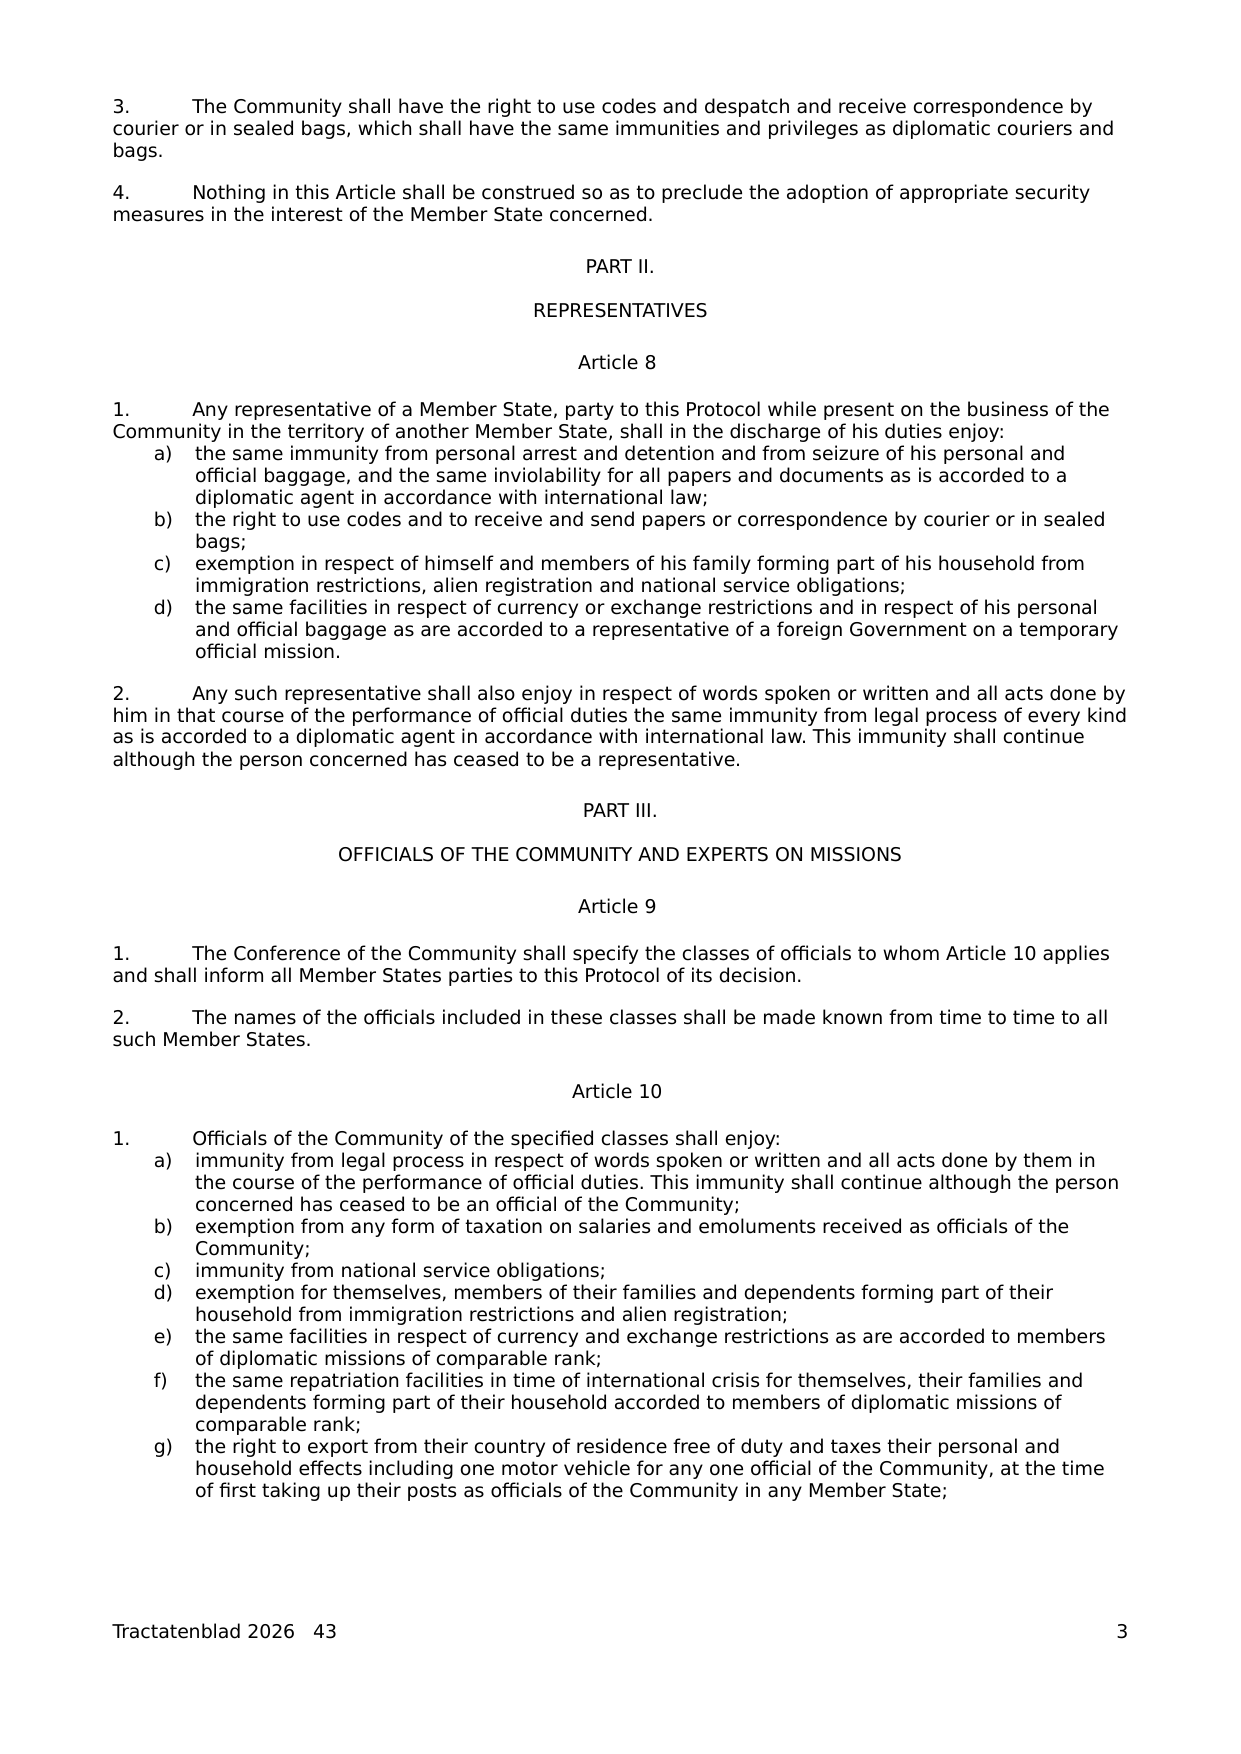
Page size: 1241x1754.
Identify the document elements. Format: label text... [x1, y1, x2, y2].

subtitle Article 9 [112, 896, 1128, 918]
subtitle PART III. OFFICIALS OF THE COMMUNITY AND EXPERTS ON MISSIONS [112, 800, 1128, 866]
text 4. Nothing in this Article shall be construed so as to preclude the adoption of appropriate security measures in the interest of the Member State concerned. [112, 182, 1128, 226]
text a) immunity from legal process in respect of words spoken or written and all acts done by them in the course of the performance of official duties. This immunity shall continue although the person concerned has ceased to be an official of the Community; [153, 1150, 1128, 1216]
subtitle Article 8 [112, 352, 1128, 374]
text 1. Officials of the Community of the specified classes shall enjoy: [112, 1128, 1128, 1150]
text 1. Any representative of a Member State, party to this Protocol while present on the business of the Community in the territory of another Member State, shall in the discharge of his duties enjoy: [112, 399, 1128, 443]
text 1. The Conference of the Community shall specify the classes of officials to whom Article 10 applies and shall inform all Member States parties to this Protocol of its decision. [112, 943, 1128, 987]
text 2. Any such representative shall also enjoy in respect of words spoken or written and all acts done by him in that course of the performance of official duties the same immunity from legal process of every kind as is accorded to a diplomatic agent in accordance with international law. This immunity shall continue although the person concerned has ceased to be a representative. [112, 682, 1128, 770]
text f) the same repatriation facilities in time of international crisis for themselves, their families and dependents forming part of their household accorded to members of diplomatic missions of comparable rank; [153, 1370, 1128, 1436]
text g) the right to export from their country of residence free of duty and taxes their personal and household effects including one motor vehicle for any one official of the Community, at the time of first taking up their posts as officials of the Community in any Member State; [153, 1436, 1128, 1502]
text b) exemption from any form of taxation on salaries and emoluments received as officials of the Community; [153, 1216, 1128, 1260]
text c) exemption in respect of himself and members of his family forming part of his household from immigration restrictions, alien registration and national service obligations; [153, 553, 1128, 597]
text a) the same immunity from personal arrest and detention and from seizure of his personal and official baggage, and the same inviolability for all papers and documents as is accorded to a diplomatic agent in accordance with international law; [153, 443, 1128, 509]
text d) exemption for themselves, members of their families and dependents forming part of their household from immigration restrictions and alien registration; [153, 1282, 1128, 1326]
text 3. The Community shall have the right to use codes and despatch and receive correspondence by courier or in sealed bags, which shall have the same immunities and privileges as diplomatic couriers and bags. [112, 96, 1128, 162]
text e) the same facilities in respect of currency and exchange restrictions as are accorded to members of diplomatic missions of comparable rank; [153, 1326, 1128, 1370]
text 2. The names of the officials included in these classes shall be made known from time to time to all such Member States. [112, 1007, 1128, 1051]
text d) the same facilities in respect of currency or exchange restrictions and in respect of his personal and official baggage as are accorded to a representative of a foreign Government on a temporary official mission. [153, 597, 1128, 662]
text c) immunity from national service obligations; [153, 1260, 1128, 1282]
text b) the right to use codes and to receive and send papers or correspondence by courier or in sealed bags; [153, 509, 1128, 553]
subtitle Article 10 [112, 1081, 1128, 1103]
subtitle PART II. REPRESENTATIVES [112, 256, 1128, 322]
